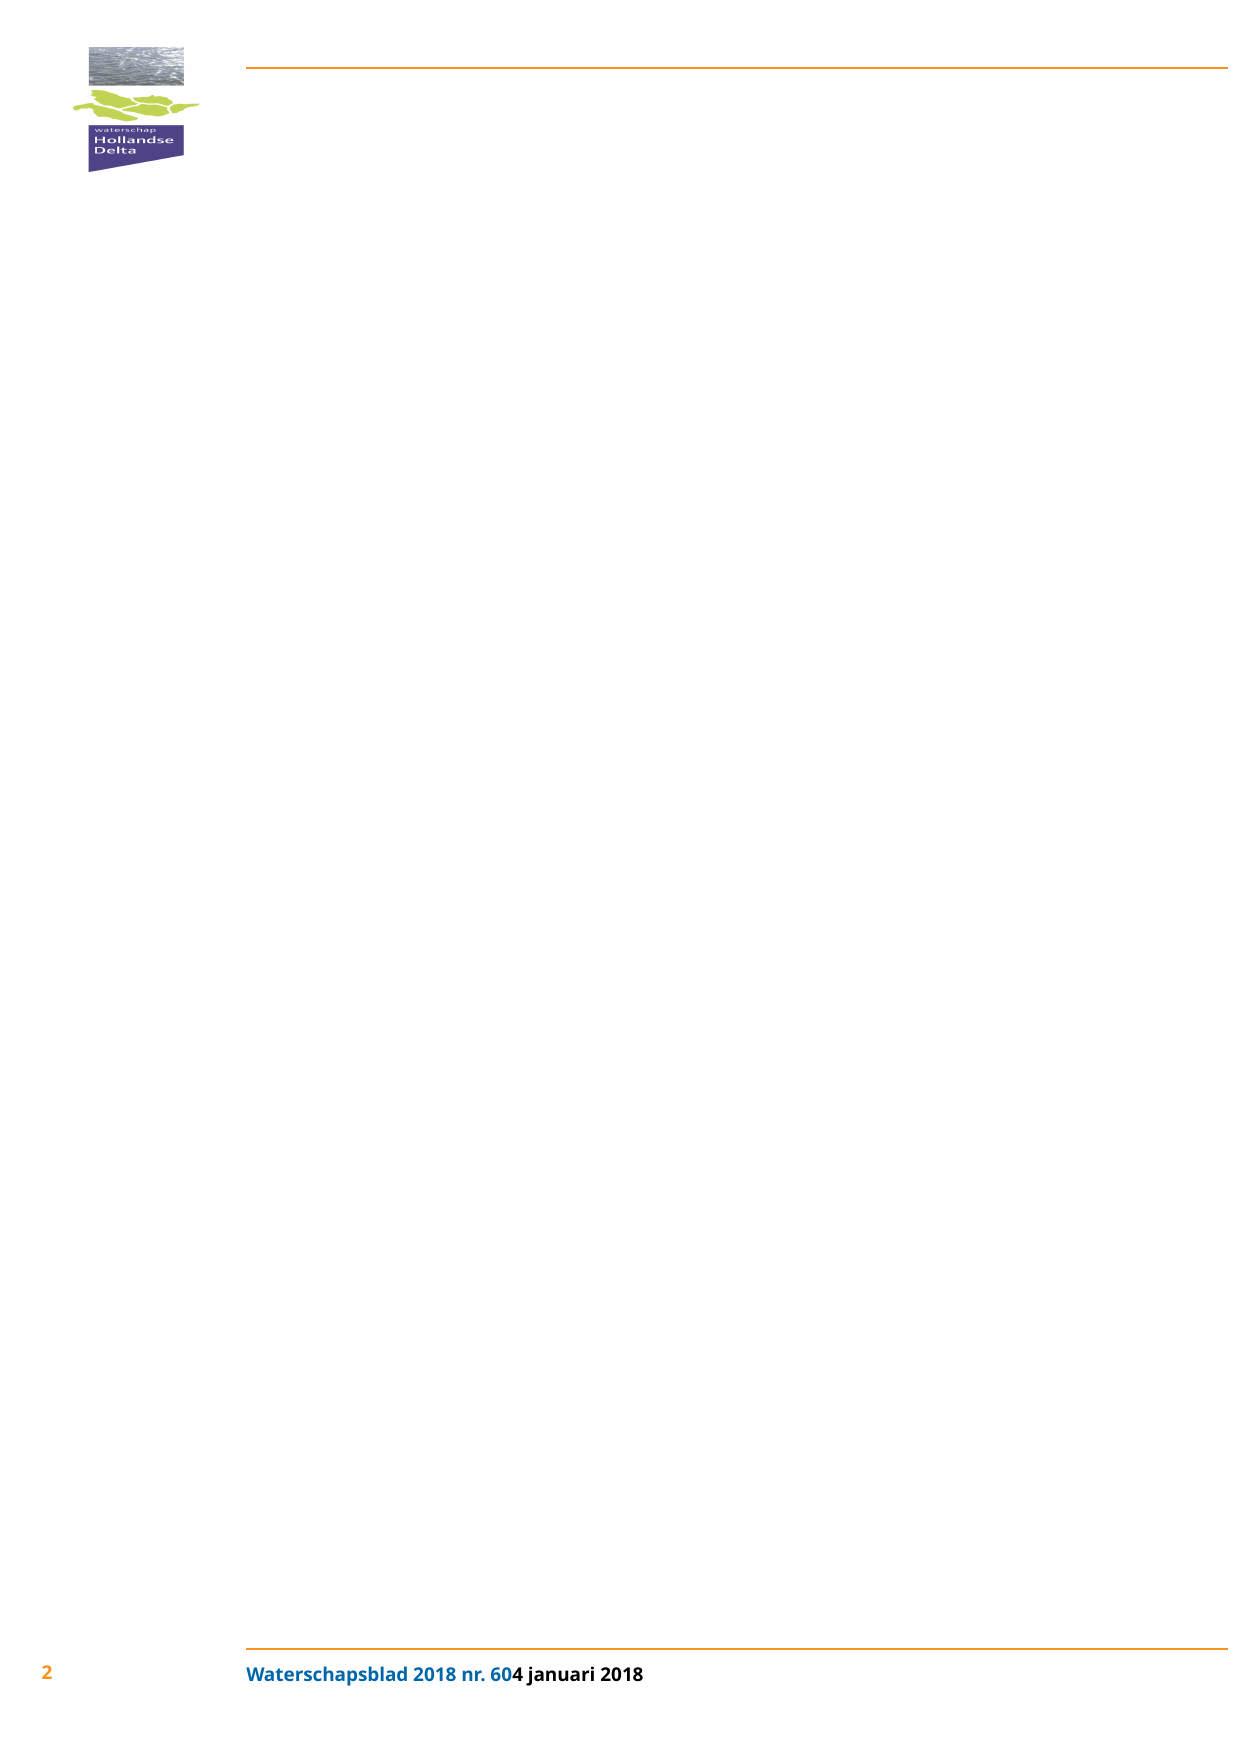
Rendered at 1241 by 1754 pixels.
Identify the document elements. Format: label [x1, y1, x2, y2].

picture [41, 47, 231, 172]
